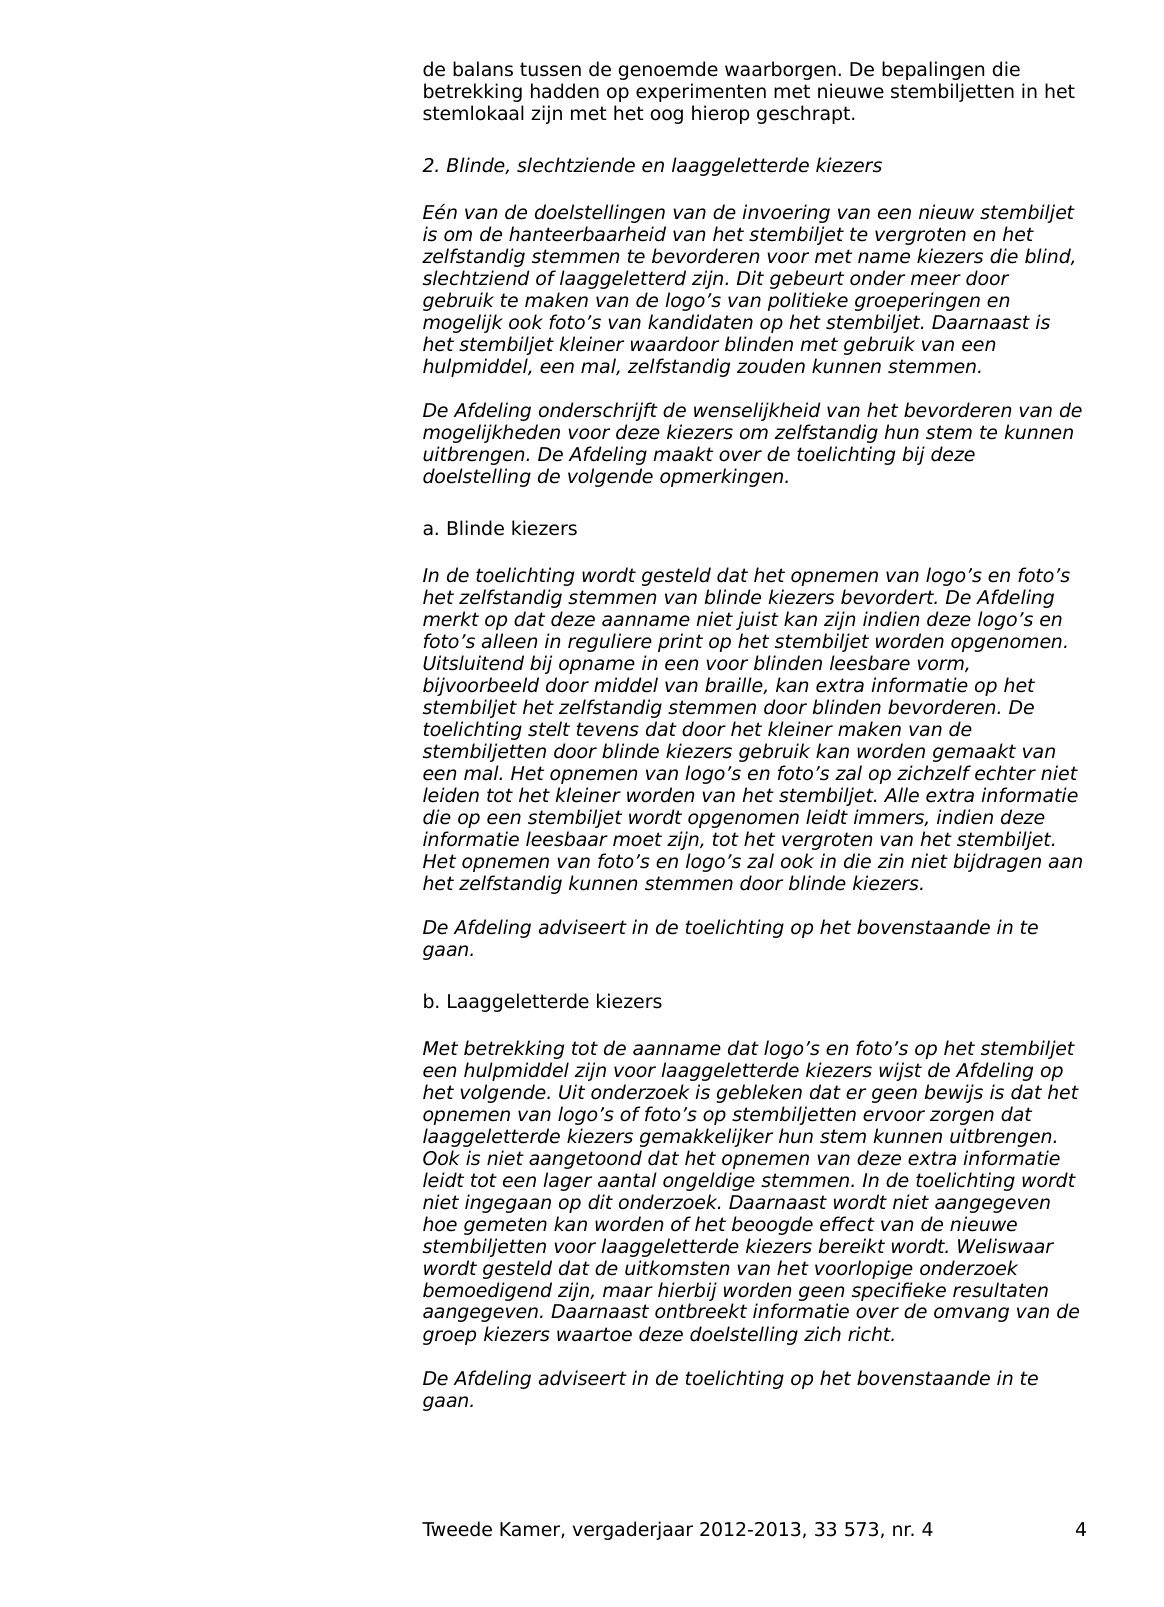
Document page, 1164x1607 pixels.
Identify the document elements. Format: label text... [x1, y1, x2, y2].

text De Afdeling adviseert in de toelichting op het bovenstaande in te gaan. [422, 1368, 1087, 1412]
subtitle b. Laaggeletterde kiezers [422, 991, 1087, 1013]
subtitle a. Blinde kiezers [422, 518, 1087, 540]
text Met betrekking tot de aanname dat logo’s en foto’s op het stembiljet een hulpmiddel zijn voor laaggeletterde kiezers wijst de Afdeling op het volgende. Uit onderzoek is gebleken dat er geen bewijs is dat het opnemen van logo’s of foto’s op stembiljetten ervoor zorgen dat laaggeletterde kiezers gemakkelijker hun stem kunnen uitbrengen. Ook is niet aangetoond dat het opnemen van deze extra informatie leidt tot een lager aantal ongeldige stemmen. In de toelichting wordt niet ingegaan op dit onderzoek. Daarnaast wordt niet aangegeven hoe gemeten kan worden of het beoogde effect van de nieuwe stembiljetten voor laaggeletterde kiezers bereikt wordt. Weliswaar wordt gesteld dat de uitkomsten van het voorlopige onderzoek bemoedigend zijn, maar hierbij worden geen specifieke resultaten aangegeven. Daarnaast ontbreekt informatie over de omvang van de groep kiezers waartoe deze doelstelling zich richt. [422, 1038, 1087, 1345]
subtitle 2. Blinde, slechtziende en laaggeletterde kiezers [422, 155, 1087, 177]
text De Afdeling onderschrijft de wenselijkheid van het bevorderen van de mogelijkheden voor deze kiezers om zelfstandig hun stem te kunnen uitbrengen. De Afdeling maakt over de toelichting bij deze doelstelling de volgende opmerkingen. [422, 400, 1087, 488]
text In de toelichting wordt gesteld dat het opnemen van logo’s en foto’s het zelfstandig stemmen van blinde kiezers bevordert. De Afdeling merkt op dat deze aanname niet juist kan zijn indien deze logo’s en foto’s alleen in reguliere print op het stembiljet worden opgenomen. Uitsluitend bij opname in een voor blinden leesbare vorm, bijvoorbeeld door middel van braille, kan extra informatie op het stembiljet het zelfstandig stemmen door blinden bevorderen. De toelichting stelt tevens dat door het kleiner maken van de stembiljetten door blinde kiezers gebruik kan worden gemaakt van een mal. Het opnemen van logo’s en foto’s zal op zichzelf echter niet leiden tot het kleiner worden van het stembiljet. Alle extra informatie die op een stembiljet wordt opgenomen leidt immers, indien deze informatie leesbaar moet zijn, tot het vergroten van het stembiljet. Het opnemen van foto’s en logo’s zal ook in die zin niet bijdragen aan het zelfstandig kunnen stemmen door blinde kiezers. [422, 565, 1087, 894]
text de balans tussen de genoemde waarborgen. De bepalingen die betrekking hadden op experimenten met nieuwe stembiljetten in het stemlokaal zijn met het oog hierop geschrapt. [422, 59, 1087, 125]
text De Afdeling adviseert in de toelichting op het bovenstaande in te gaan. [422, 917, 1087, 961]
text Eén van de doelstellingen van de invoering van een nieuw stembiljet is om de hanteerbaarheid van het stembiljet te vergroten en het zelfstandig stemmen te bevorderen voor met name kiezers die blind, slechtziend of laaggeletterd zijn. Dit gebeurt onder meer door gebruik te maken van de logo’s van politieke groeperingen en mogelijk ook foto’s van kandidaten op het stembiljet. Daarnaast is het stembiljet kleiner waardoor blinden met gebruik van een hulpmiddel, een mal, zelfstandig zouden kunnen stemmen. [422, 202, 1087, 378]
